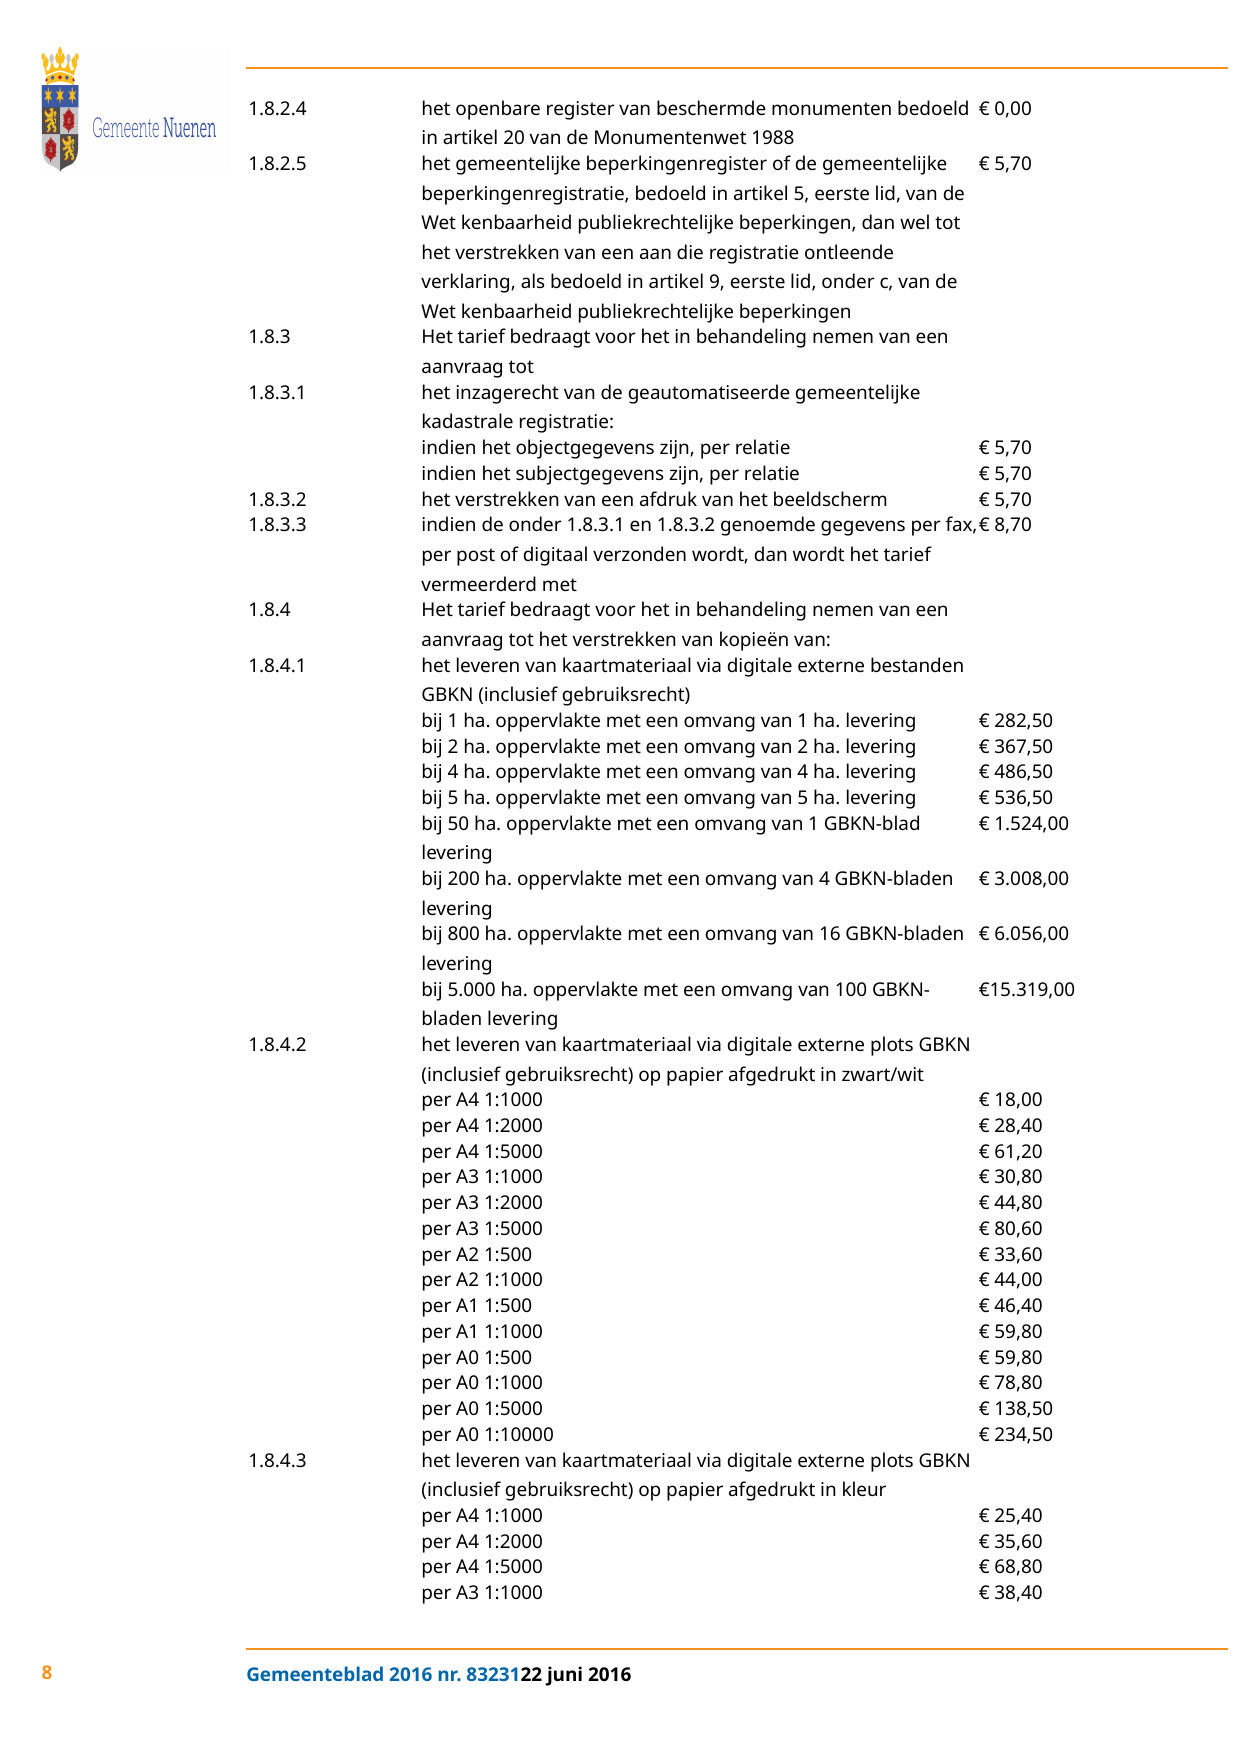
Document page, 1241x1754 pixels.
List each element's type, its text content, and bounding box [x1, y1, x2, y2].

table_cell € 8,70 [979, 512, 1152, 596]
table_cell per A4 1:2000 [421, 1112, 978, 1138]
table_cell bij 800 ha. oppervlakte met een omvang van 16 GBKN-bladen levering [421, 921, 978, 976]
table_cell 1.8.3 [248, 324, 421, 379]
table_cell [248, 1293, 421, 1318]
table_cell € 78,80 [979, 1370, 1152, 1395]
table_cell [979, 1447, 1152, 1502]
table_cell € 80,60 [979, 1215, 1152, 1241]
table_cell per A3 1:1000 [421, 1164, 978, 1189]
table_cell 1.8.4.2 [248, 1031, 421, 1087]
table_cell [248, 733, 421, 758]
table_cell per A4 1:5000 [421, 1138, 978, 1164]
table_cell € 44,00 [979, 1267, 1152, 1292]
table_cell [248, 1138, 421, 1164]
table_cell Het tarief bedraagt voor het in behandeling nemen van een aanvraag tot [421, 324, 978, 379]
table_cell [248, 1087, 421, 1112]
table_cell het openbare register van beschermde monumenten bedoeld in artikel 20 van de Monumentenwet 1988 [421, 95, 978, 150]
picture [41, 47, 231, 172]
table_cell [248, 1502, 421, 1528]
table_cell [248, 1318, 421, 1344]
table_cell € 68,80 [979, 1554, 1152, 1579]
table_cell € 367,50 [979, 733, 1152, 758]
table_cell [248, 865, 421, 921]
table_cell € 3.008,00 [979, 865, 1152, 921]
table_cell € 5,70 [979, 150, 1152, 324]
table_cell € 46,40 [979, 1293, 1152, 1318]
table_cell [248, 1164, 421, 1189]
table_cell 1.8.4.3 [248, 1447, 421, 1502]
table_cell het leveren van kaartmateriaal via digitale externe plots GBKN (inclusief gebruiksrecht) op papier afgedrukt in kleur [421, 1447, 978, 1502]
table_cell [248, 1241, 421, 1267]
table_cell [248, 707, 421, 733]
table_cell € 61,20 [979, 1138, 1152, 1164]
table_cell [248, 1215, 421, 1241]
table_cell € 234,50 [979, 1421, 1152, 1447]
table_cell € 38,40 [979, 1579, 1152, 1605]
table_cell per A0 1:10000 [421, 1421, 978, 1447]
table_cell [248, 434, 421, 460]
table_cell € 59,80 [979, 1318, 1152, 1344]
table_cell [248, 1267, 421, 1292]
table_cell [979, 1031, 1152, 1087]
table_cell € 5,70 [979, 460, 1152, 486]
table_cell [248, 1395, 421, 1421]
table_cell € 536,50 [979, 784, 1152, 810]
table_cell [248, 1370, 421, 1395]
table_cell [248, 460, 421, 486]
table_cell [979, 652, 1152, 707]
table_cell [248, 1528, 421, 1553]
table_cell het leveren van kaartmateriaal via digitale externe bestanden GBKN (inclusief gebruiksrecht) [421, 652, 978, 707]
table_cell [248, 1421, 421, 1447]
table_cell 1.8.2.5 [248, 150, 421, 324]
table_cell € 59,80 [979, 1344, 1152, 1369]
table_cell 1.8.4 [248, 596, 421, 652]
table_cell [248, 1554, 421, 1579]
table_cell 1.8.3.2 [248, 486, 421, 512]
table_cell indien het objectgegevens zijn, per relatie [421, 434, 978, 460]
table_cell Het tarief bedraagt voor het in behandeling nemen van een aanvraag tot het verstrekken van kopieën van: [421, 596, 978, 652]
table_cell per A4 1:1000 [421, 1087, 978, 1112]
table_cell 1.8.3.1 [248, 379, 421, 434]
table_cell € 44,80 [979, 1190, 1152, 1215]
table_cell per A4 1:2000 [421, 1528, 978, 1553]
table_cell € 18,00 [979, 1087, 1152, 1112]
table_cell € 138,50 [979, 1395, 1152, 1421]
table_cell het leveren van kaartmateriaal via digitale externe plots GBKN (inclusief gebruiksrecht) op papier afgedrukt in zwart/wit [421, 1031, 978, 1087]
table_cell indien de onder 1.8.3.1 en 1.8.3.2 genoemde gegevens per fax, per post of digitaal verzonden wordt, dan wordt het tarief vermeerderd met [421, 512, 978, 596]
table_cell [248, 1579, 421, 1605]
table_cell [248, 921, 421, 976]
table_cell 1.8.4.1 [248, 652, 421, 707]
table_cell [248, 1112, 421, 1138]
table_cell per A3 1:5000 [421, 1215, 978, 1241]
table_cell €15.319,00 [979, 976, 1152, 1031]
table_cell per A3 1:2000 [421, 1190, 978, 1215]
table_cell € 30,80 [979, 1164, 1152, 1189]
table_cell per A2 1:1000 [421, 1267, 978, 1292]
table_cell het verstrekken van een afdruk van het beeldscherm [421, 486, 978, 512]
table_cell per A0 1:500 [421, 1344, 978, 1369]
table_cell € 5,70 [979, 434, 1152, 460]
table_cell [248, 1190, 421, 1215]
table_cell € 1.524,00 [979, 810, 1152, 865]
table_cell 1.8.2.4 [248, 95, 421, 150]
table_cell per A1 1:1000 [421, 1318, 978, 1344]
table_cell € 0,00 [979, 95, 1152, 150]
table_cell bij 5.000 ha. oppervlakte met een omvang van 100 GBKN-bladen levering [421, 976, 978, 1031]
table_cell € 486,50 [979, 759, 1152, 784]
table_cell bij 4 ha. oppervlakte met een omvang van 4 ha. levering [421, 759, 978, 784]
table_cell [248, 810, 421, 865]
table_cell € 25,40 [979, 1502, 1152, 1528]
table_cell bij 50 ha. oppervlakte met een omvang van 1 GBKN-blad levering [421, 810, 978, 865]
table_cell 1.8.3.3 [248, 512, 421, 596]
table_cell per A0 1:5000 [421, 1395, 978, 1421]
table_cell bij 2 ha. oppervlakte met een omvang van 2 ha. levering [421, 733, 978, 758]
table_cell € 35,60 [979, 1528, 1152, 1553]
table_cell bij 1 ha. oppervlakte met een omvang van 1 ha. levering [421, 707, 978, 733]
table_cell € 282,50 [979, 707, 1152, 733]
table_cell [248, 1344, 421, 1369]
table_cell [248, 759, 421, 784]
table_cell per A0 1:1000 [421, 1370, 978, 1395]
table_cell bij 5 ha. oppervlakte met een omvang van 5 ha. levering [421, 784, 978, 810]
table_cell het inzagerecht van de geautomatiseerde gemeentelijke kadastrale registratie: [421, 379, 978, 434]
table_cell € 6.056,00 [979, 921, 1152, 976]
table_cell € 5,70 [979, 486, 1152, 512]
table_cell indien het subjectgegevens zijn, per relatie [421, 460, 978, 486]
table_cell € 28,40 [979, 1112, 1152, 1138]
table_cell per A3 1:1000 [421, 1579, 978, 1605]
table_cell [979, 379, 1152, 434]
table_cell per A4 1:5000 [421, 1554, 978, 1579]
table_cell het gemeentelijke beperkingenregister of de gemeentelijke beperkingenregistratie, bedoeld in artikel 5, eerste lid, van de Wet kenbaarheid publiekrechtelijke beperkingen, dan wel tot het verstrekken van een aan die registratie ontleende verklaring, als bedoeld in artikel 9, eerste lid, onder c, van de Wet kenbaarheid publiekrechtelijke beperkingen [421, 150, 978, 324]
table_cell per A1 1:500 [421, 1293, 978, 1318]
table_cell per A2 1:500 [421, 1241, 978, 1267]
table_cell [248, 784, 421, 810]
table_cell per A4 1:1000 [421, 1502, 978, 1528]
table_cell € 33,60 [979, 1241, 1152, 1267]
table_cell [248, 976, 421, 1031]
table_cell [979, 324, 1152, 379]
table_cell [979, 596, 1152, 652]
table_cell bij 200 ha. oppervlakte met een omvang van 4 GBKN-bladen levering [421, 865, 978, 921]
